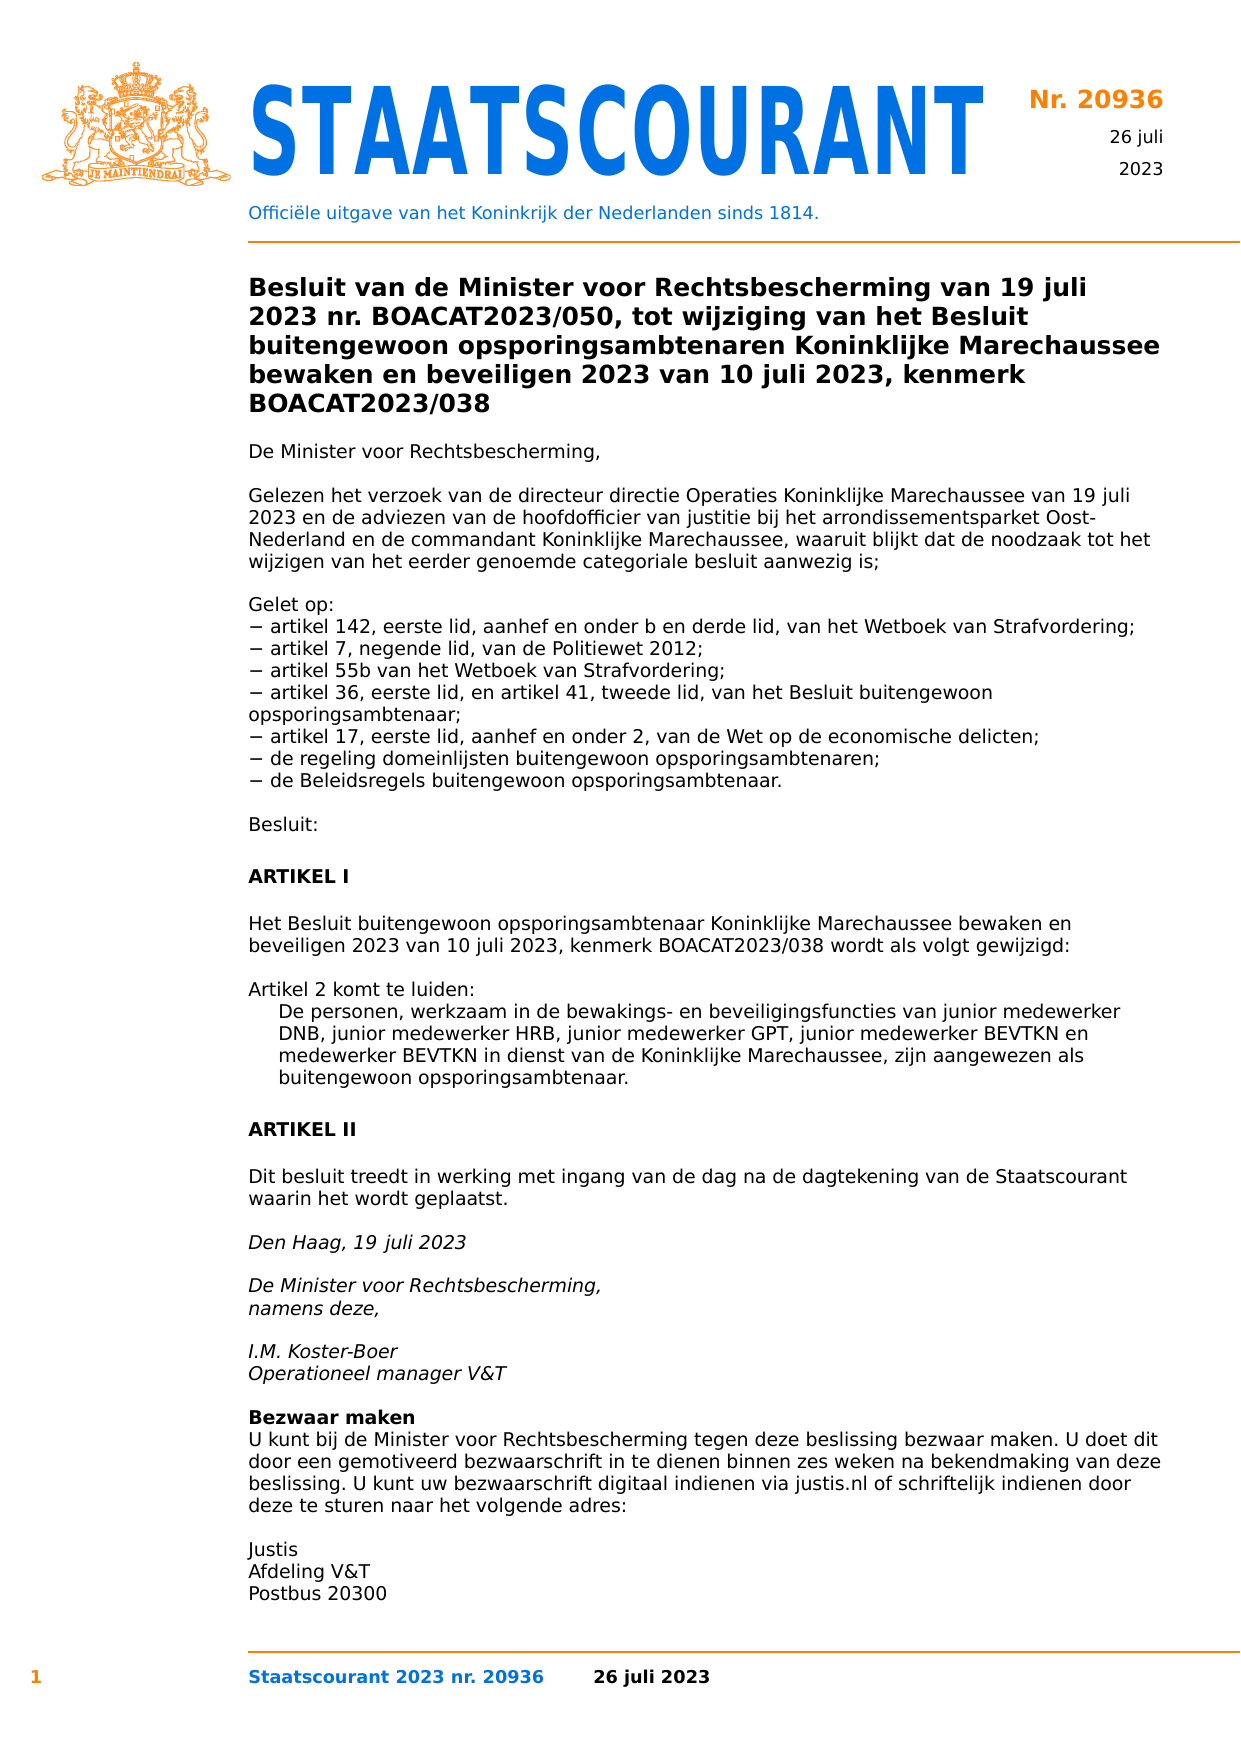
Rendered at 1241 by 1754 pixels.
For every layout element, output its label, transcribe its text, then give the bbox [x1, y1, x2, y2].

text Dit besluit treedt in werking met ingang van de dag na de dagtekening van de Staatscourant waarin het wordt geplaatst. [248, 1166, 1163, 1210]
table_header STAATSCOURANT [248, 62, 998, 203]
table_header [25, 62, 248, 241]
text De personen, werkzaam in de bewakings- en beveiligingsfuncties van junior medewerker DNB, junior medewerker HRB, junior medewerker GPT, junior medewerker BEVTKN en medewerker BEVTKN in dienst van de Koninklijke Marechaussee, zijn aangewezen als buitengewoon opsporingsambtenaar. [278, 1001, 1163, 1089]
table_cell 26 juli [998, 121, 1240, 153]
subtitle Besluit van de Minister voor Rechtsbescherming van 19 juli 2023 nr. BOACAT2023/050, tot wijziging van het Besluit buitengewoon opsporingsambtenaren Koninklijke Marechaussee bewaken en beveiligen 2023 van 10 juli 2023, kenmerk BOACAT2023/038 [248, 273, 1163, 419]
text − de regeling domeinlijsten buitengewoon opsporingsambtenaren; [248, 748, 1163, 770]
table_header Nr. 20936 [998, 62, 1240, 121]
text Afdeling V&T [248, 1561, 1163, 1583]
text − de Beleidsregels buitengewoon opsporingsambtenaar. [248, 770, 1163, 792]
text Het Besluit buitengewoon opsporingsambtenaar Koninklijke Marechaussee bewaken en beveiligen 2023 van 10 juli 2023, kenmerk BOACAT2023/038 wordt als volgt gewijzigd: [248, 913, 1163, 957]
text Gelet op: [248, 594, 1163, 616]
picture [41, 62, 231, 186]
table_cell Officiële uitgave van het Koninkrijk der Nederlanden sinds 1814. [248, 203, 1240, 241]
text − artikel 7, negende lid, van de Politiewet 2012; [248, 638, 1163, 660]
text Artikel 2 komt te luiden: [248, 979, 1163, 1001]
text − artikel 17, eerste lid, aanhef en onder 2, van de Wet op de economische delicten; [248, 726, 1163, 748]
text − artikel 36, eerste lid, en artikel 41, tweede lid, van het Besluit buitengewoon opsporingsambtenaar; [248, 682, 1163, 726]
text Den Haag, 19 juli 2023 [248, 1232, 1163, 1253]
text De Minister voor Rechtsbescherming, namens deze, I.M. Koster-Boer Operationeel manager V&T [248, 1275, 1163, 1385]
text − artikel 142, eerste lid, aanhef en onder b en derde lid, van het Wetboek van Strafvordering; [248, 616, 1163, 638]
text Justis [248, 1539, 1163, 1561]
text Postbus 20300 [248, 1583, 1163, 1605]
subtitle ARTIKEL I [248, 866, 1163, 888]
text Besluit: [248, 814, 1163, 836]
table_cell 2023 [998, 153, 1240, 203]
subtitle ARTIKEL II [248, 1119, 1163, 1141]
text − artikel 55b van het Wetboek van Strafvordering; [248, 660, 1163, 682]
text Bezwaar maken [248, 1407, 1163, 1429]
text Gelezen het verzoek van de directeur directie Operaties Koninklijke Marechaussee van 19 juli 2023 en de adviezen van de hoofdofficier van justitie bij het arrondissementsparket Oost-Nederland en de commandant Koninklijke Marechaussee, waaruit blijkt dat de noodzaak tot het wijzigen van het eerder genoemde categoriale besluit aanwezig is; [248, 484, 1163, 572]
text De Minister voor Rechtsbescherming, [248, 441, 1163, 463]
text U kunt bij de Minister voor Rechtsbescherming tegen deze beslissing bezwaar maken. U doet dit door een gemotiveerd bezwaarschrift in te dienen binnen zes weken na bekendmaking van deze beslissing. U kunt uw bezwaarschrift digitaal indienen via justis.nl of schriftelijk indienen door deze te sturen naar het volgende adres: [248, 1429, 1163, 1517]
